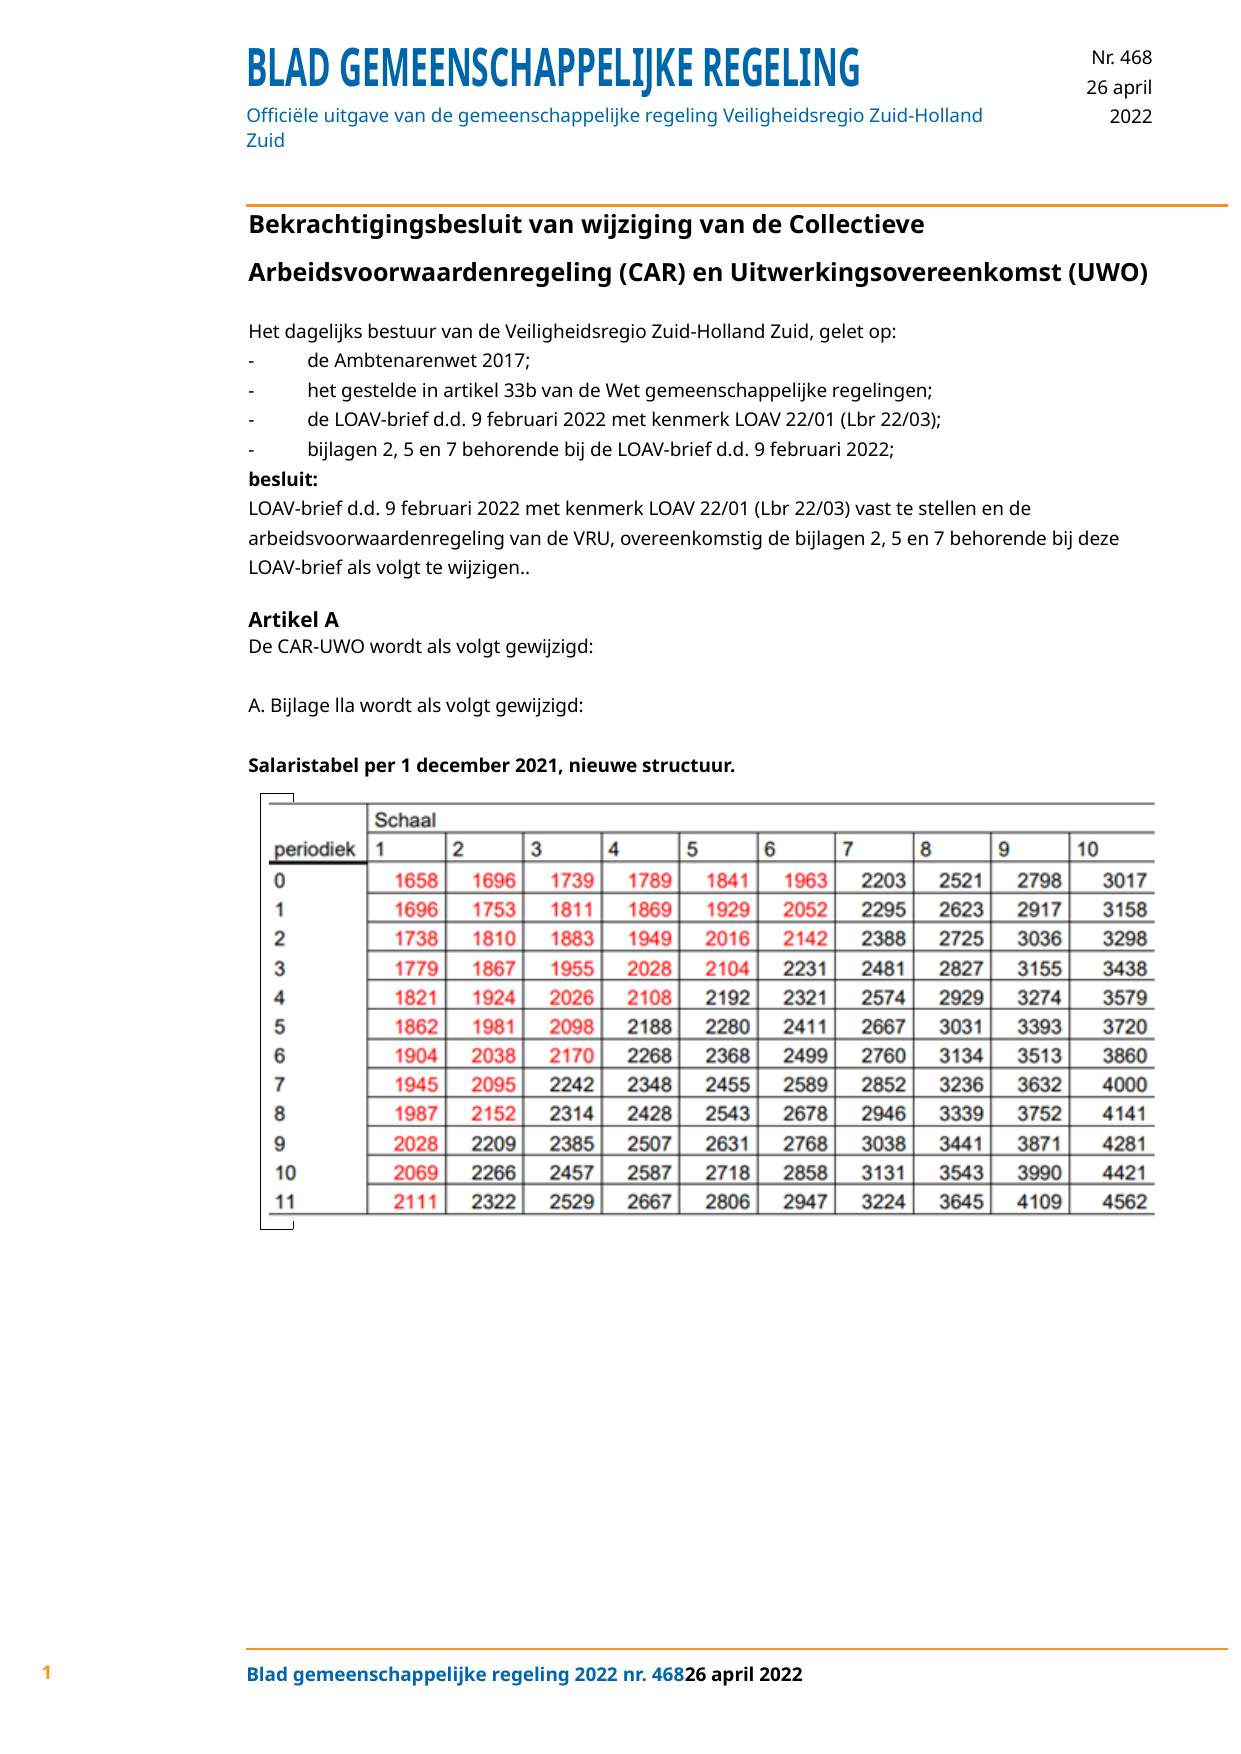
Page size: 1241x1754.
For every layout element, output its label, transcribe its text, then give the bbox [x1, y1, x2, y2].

text LOAV-brief d.d. 9 februari 2022 met kenmerk LOAV 22/01 (Lbr 22/03) vast te stellen en de arbeidsvoorwaardenregeling van de VRU, overeenkomstig de bijlagen 2, 5 en 7 behorende bij deze LOAV-brief als volgt te wijzigen.. [248, 495, 1152, 580]
text Artikel A [248, 605, 1152, 633]
list de Ambtenarenwet 2017; [248, 347, 1152, 373]
list bijlagen 2, 5 en 7 behorende bij de LOAV-brief d.d. 9 februari 2022; [248, 436, 1152, 462]
list het gestelde in artikel 33b van de Wet gemeenschappelijke regelingen; [248, 377, 1152, 403]
text Bekrachtigingsbesluit van wijziging van de Collectieve Arbeidsvoorwaardenregeling (CAR) en Uitwerkingsovereenkomst (UWO) [248, 207, 1152, 288]
picture [41, 47, 231, 172]
picture [268, 802, 1155, 1221]
list de LOAV-brief d.d. 9 februari 2022 met kenmerk LOAV 22/01 (Lbr 22/03); [248, 407, 1152, 432]
text De CAR-UWO wordt als volgt gewijzigd: [248, 633, 1152, 659]
text A. Bijlage lla wordt als volgt gewijzigd: [248, 693, 1152, 718]
text Salaristabel per 1 december 2021, nieuwe structuur. [248, 752, 1152, 777]
text besluit: [248, 466, 1152, 492]
text Het dagelijks bestuur van de Veiligheidsregio Zuid-Holland Zuid, gelet op: [248, 318, 1152, 344]
